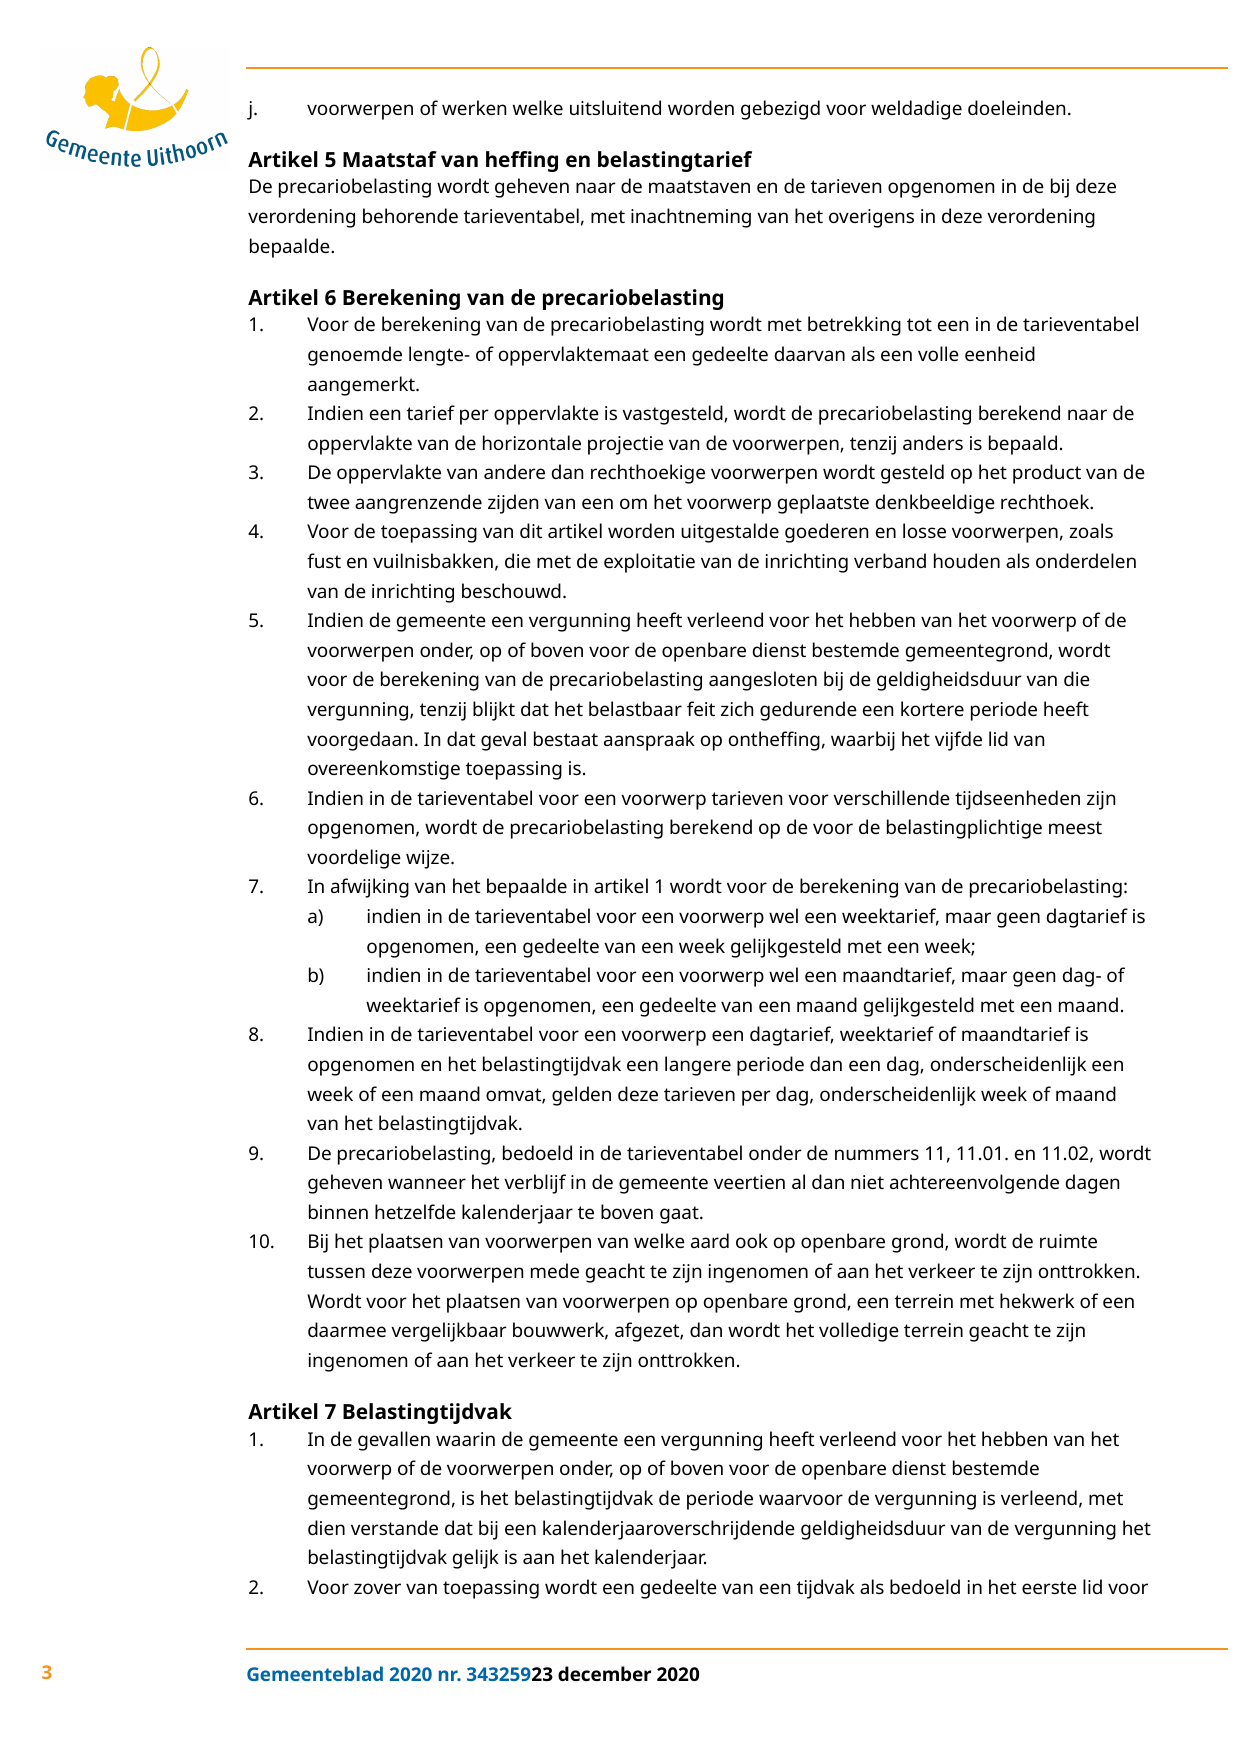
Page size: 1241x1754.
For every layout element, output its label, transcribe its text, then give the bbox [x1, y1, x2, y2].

list indien in de tarieventabel voor een voorwerp wel een weektarief, maar geen dagtarief is opgenomen, een gedeelte van een week gelijkgesteld met een week; [307, 903, 1152, 959]
list De precariobelasting, bedoeld in de tarieventabel onder de nummers 11, 11.01. en 11.02, wordt geheven wanneer het verblijf in de gemeente veertien al dan niet achtereenvolgende dagen binnen hetzelfde kalenderjaar te boven gaat. [248, 1140, 1152, 1225]
list indien in de tarieventabel voor een voorwerp wel een maandtarief, maar geen dag- of weektarief is opgenomen, een gedeelte van een maand gelijkgesteld met een maand. [307, 962, 1152, 1018]
list Voor de toepassing van dit artikel worden uitgestalde goederen en losse voorwerpen, zoals fust en vuilnisbakken, die met de exploitatie van de inrichting verband houden als onderdelen van de inrichting beschouwd. [248, 519, 1152, 604]
list Indien in de tarieventabel voor een voorwerp een dagtarief, weektarief of maandtarief is opgenomen en het belastingtijdvak een langere periode dan een dag, onderscheidenlijk een week of een maand omvat, gelden deze tarieven per dag, onderscheidenlijk week of maand van het belastingtijdvak. [248, 1022, 1152, 1136]
list Indien in de tarieventabel voor een voorwerp tarieven voor verschillende tijdseenheden zijn opgenomen, wordt de precariobelasting berekend op de voor de belastingplichtige meest voordelige wijze. [248, 785, 1152, 870]
list In de gevallen waarin de gemeente een vergunning heeft verleend voor het hebben van het voorwerp of de voorwerpen onder, op of boven voor de openbare dienst bestemde gemeentegrond, is het belastingtijdvak de periode waarvoor de vergunning is verleend, met dien verstande dat bij een kalenderjaaroverschrijdende geldigheidsduur van de vergunning het belastingtijdvak gelijk is aan het kalenderjaar. [248, 1426, 1152, 1570]
text Artikel 6 Berekening van de precariobelasting [248, 283, 1152, 312]
list De oppervlakte van andere dan rechthoekige voorwerpen wordt gesteld op het product van de twee aangrenzende zijden van een om het voorwerp geplaatste denkbeeldige rechthoek. [248, 459, 1152, 515]
list Indien een tarief per oppervlakte is vastgesteld, wordt de precariobelasting berekend naar de oppervlakte van de horizontale projectie van de voorwerpen, tenzij anders is bepaald. [248, 400, 1152, 456]
picture [41, 47, 231, 172]
text Artikel 7 Belastingtijdvak [248, 1397, 1152, 1426]
list Bij het plaatsen van voorwerpen van welke aard ook op openbare grond, wordt de ruimte tussen deze voorwerpen mede geacht te zijn ingenomen of aan het verkeer te zijn onttrokken. Wordt voor het plaatsen van voorwerpen op openbare grond, een terrein met hekwerk of een daarmee vergelijkbaar bouwwerk, afgezet, dan wordt het volledige terrein geacht te zijn ingenomen of aan het verkeer te zijn onttrokken. [248, 1229, 1152, 1373]
list voorwerpen of werken welke uitsluitend worden gebezigd voor weldadige doeleinden. [248, 95, 1152, 121]
text Artikel 5 Maatstaf van heffing en belastingtarief [248, 145, 1152, 174]
list Voor de berekening van de precariobelasting wordt met betrekking tot een in de tarieventabel genoemde lengte- of oppervlaktemaat een gedeelte daarvan als een volle eenheid aangemerkt. [248, 312, 1152, 397]
list Voor zover van toepassing wordt een gedeelte van een tijdvak als bedoeld in het eerste lid voor [248, 1574, 1152, 1599]
list In afwijking van het bepaalde in artikel 1 wordt voor de berekening van de precariobelasting: [248, 874, 1152, 899]
text De precariobelasting wordt geheven naar de maatstaven en de tarieven opgenomen in de bij deze verordening behorende tarieventabel, met inachtneming van het overigens in deze verordening bepaalde. [248, 174, 1152, 258]
list Indien de gemeente een vergunning heeft verleend voor het hebben van het voorwerp of de voorwerpen onder, op of boven voor de openbare dienst bestemde gemeentegrond, wordt voor de berekening van de precariobelasting aangesloten bij de geldigheidsduur van die vergunning, tenzij blijkt dat het belastbaar feit zich gedurende een kortere periode heeft voorgedaan. In dat geval bestaat aanspraak op ontheffing, waarbij het vijfde lid van overeenkomstige toepassing is. [248, 607, 1152, 781]
